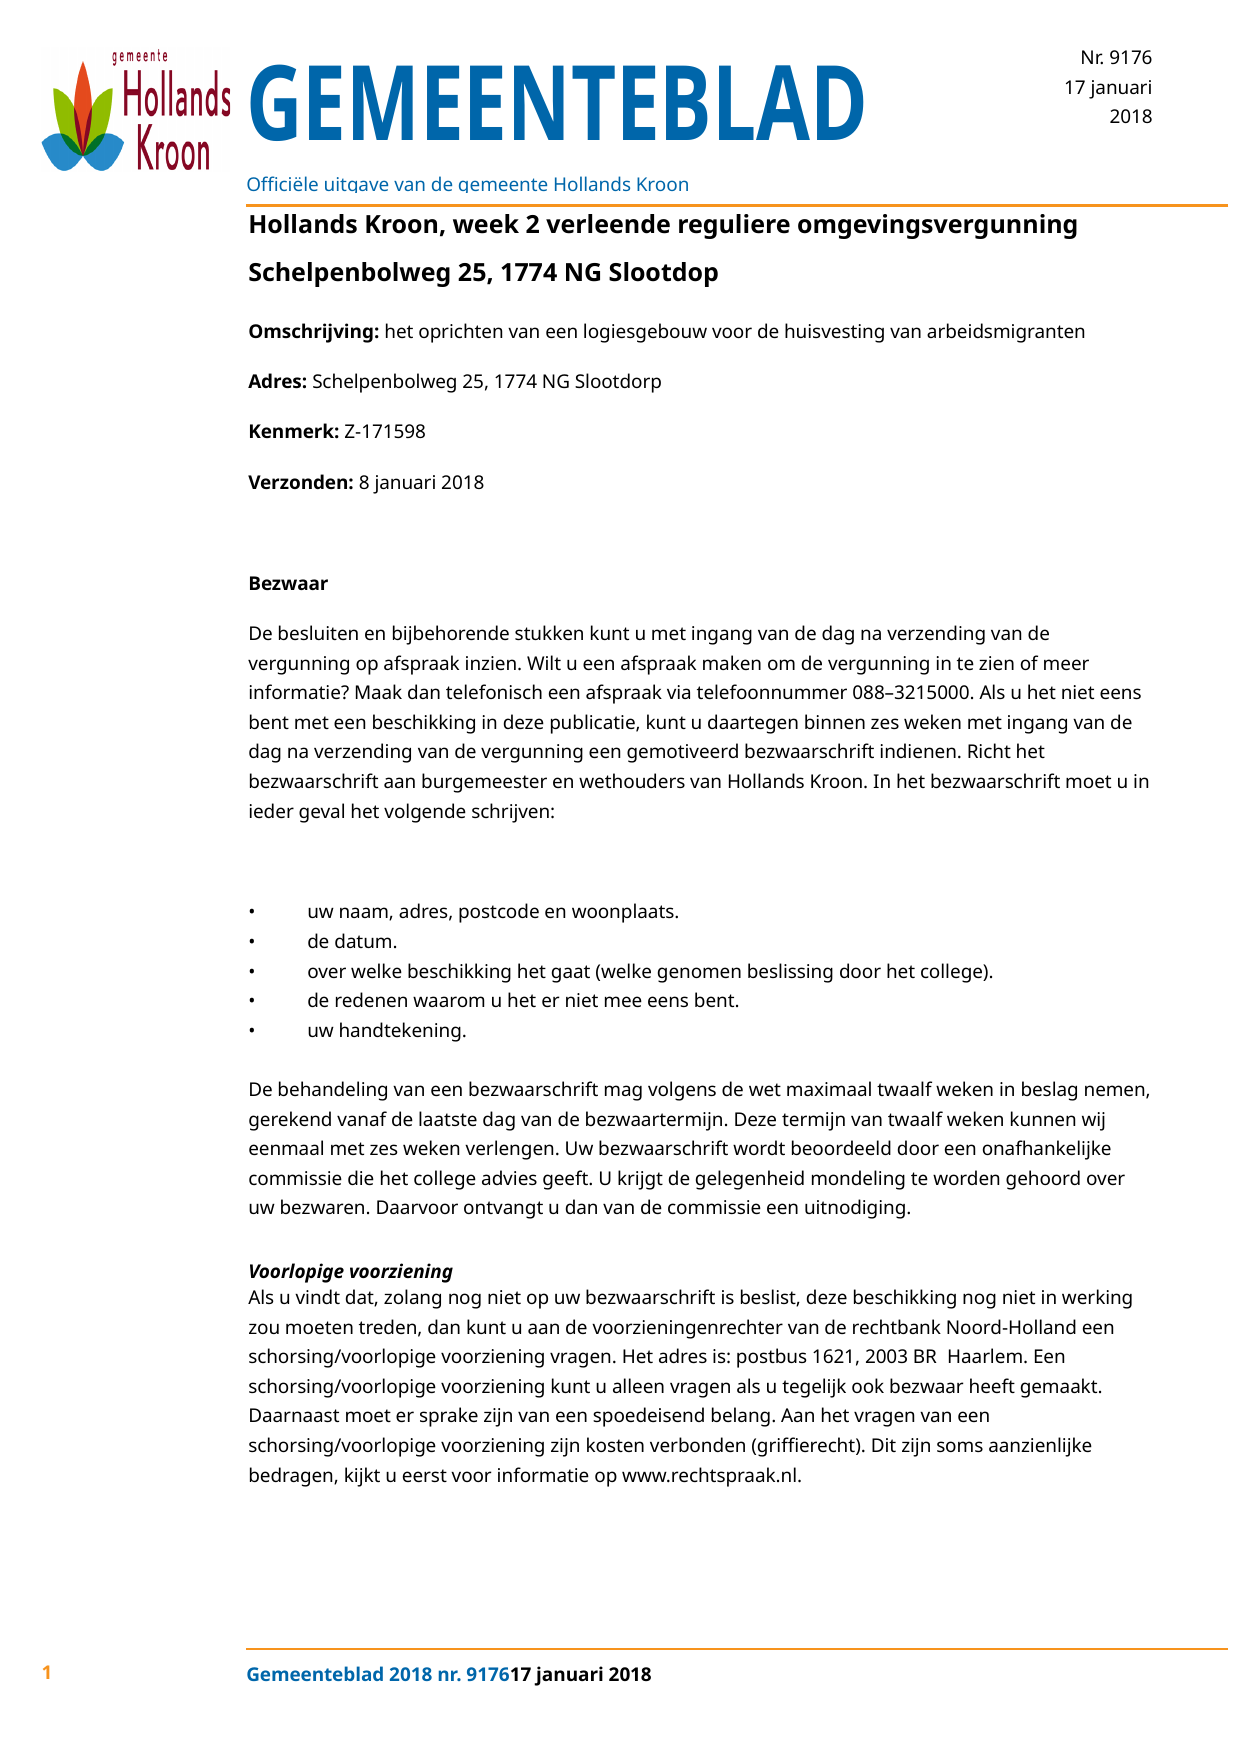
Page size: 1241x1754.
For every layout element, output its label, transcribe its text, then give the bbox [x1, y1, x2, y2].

text Kenmerk: Z-171598 [248, 419, 1152, 444]
text De besluiten en bijbehorende stukken kunt u met ingang van de dag na verzending van de vergunning op afspraak inzien. Wilt u een afspraak maken om de vergunning in te zien of meer informatie? Maak dan telefonisch een afspraak via telefoonnummer 088–3215000. Als u het niet eens bent met een beschikking in deze publicatie, kunt u daartegen binnen zes weken met ingang van de dag na verzending van de vergunning een gemotiveerd bezwaarschrift indienen. Richt het bezwaarschrift aan burgemeester en wethouders van Hollands Kroon. In het bezwaarschrift moet u in ieder geval het volgende schrijven: [248, 620, 1152, 824]
text Omschrijving: het oprichten van een logiesgebouw voor de huisvesting van arbeidsmigranten [248, 318, 1152, 344]
picture [41, 47, 231, 172]
list uw naam, adres, postcode en woonplaats. [248, 899, 1152, 924]
text Verzonden: 8 januari 2018 [248, 469, 1152, 495]
list de redenen waarom u het er niet mee eens bent. [248, 987, 1152, 1013]
text Hollands Kroon, week 2 verleende reguliere omgevingsvergunning Schelpenbolweg 25, 1774 NG Slootdop [248, 207, 1152, 288]
text Voorlopige voorziening [248, 1258, 1152, 1284]
text Adres: Schelpenbolweg 25, 1774 NG Slootdorp [248, 368, 1152, 394]
text Bezwaar [248, 570, 1152, 596]
text Als u vindt dat, zolang nog niet op uw bezwaarschrift is beslist, deze beschikking nog niet in werking zou moeten treden, dan kunt u aan de voorzieningenrechter van de rechtbank Noord-Holland een schorsing/voorlopige voorziening vragen. Het adres is: postbus 1621, 2003 BR Haarlem. Een schorsing/voorlopige voorziening kunt u alleen vragen als u tegelijk ook bezwaar heeft gemaakt. Daarnaast moet er sprake zijn van een spoedeisend belang. Aan het vragen van een schorsing/voorlopige voorziening zijn kosten verbonden (griffierecht). Dit zijn soms aanzienlijke bedragen, kijkt u eerst voor informatie op www.rechtspraak.nl. [248, 1284, 1152, 1487]
list over welke beschikking het gaat (welke genomen beslissing door het college). [248, 958, 1152, 984]
list de datum. [248, 928, 1152, 954]
text De behandeling van een bezwaarschrift mag volgens de wet maximaal twaalf weken in beslag nemen, gerekend vanaf de laatste dag van de bezwaartermijn. Deze termijn van twaalf weken kunnen wij eenmaal met zes weken verlengen. Uw bezwaarschrift wordt beoordeeld door een onafhankelijke commissie die het college advies geeft. U krijgt de gelegenheid mondeling te worden gehoord over uw bezwaren. Daarvoor ontvangt u dan van de commissie een uitnodiging. [248, 1076, 1152, 1220]
list uw handtekening. [248, 1017, 1152, 1043]
